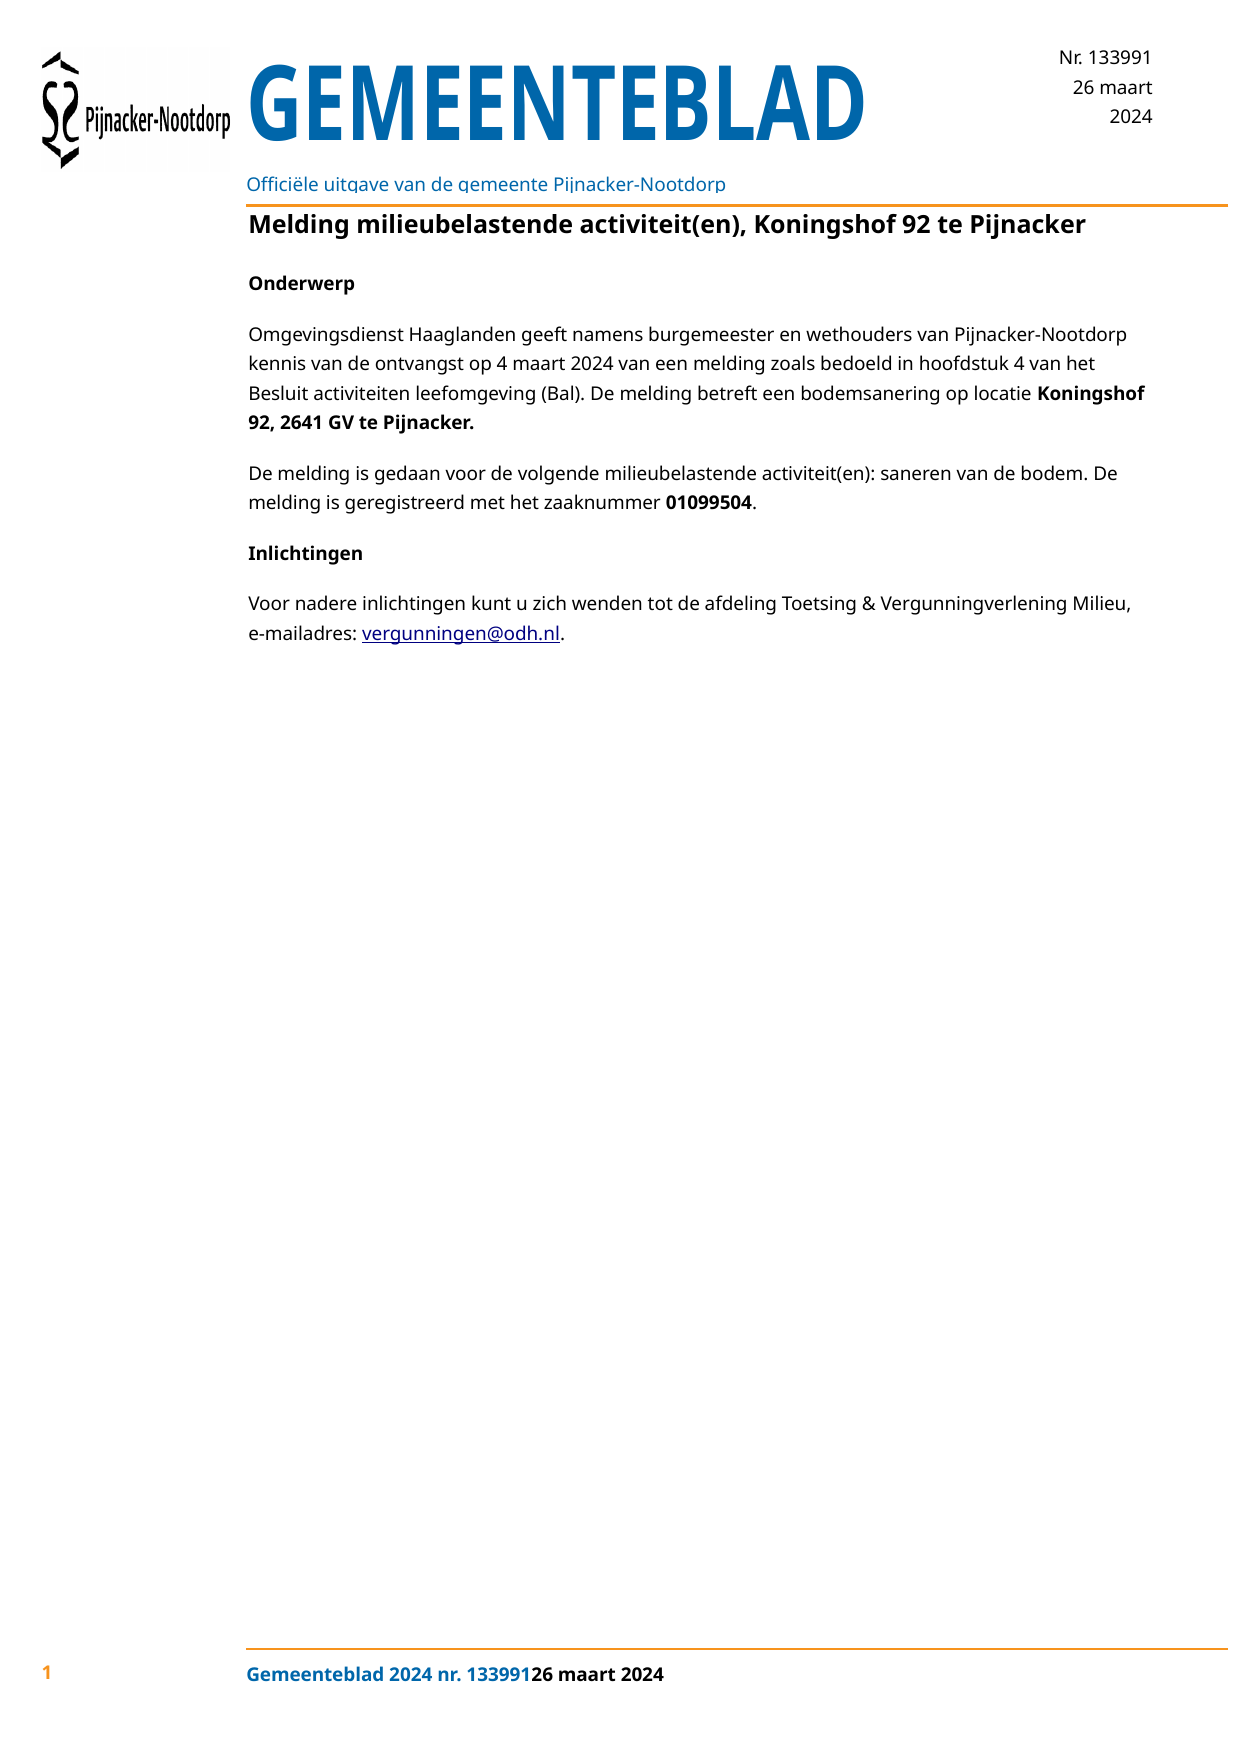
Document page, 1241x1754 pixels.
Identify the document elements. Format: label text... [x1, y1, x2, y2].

text Voor nadere inlichtingen kunt u zich wenden tot de afdeling Toetsing & Vergunningverlening Milieu, e-mailadres: vergunningen@odh.nl. [248, 590, 1152, 646]
text Melding milieubelastende activiteit(en), Koningshof 92 te Pijnacker [248, 207, 1152, 241]
text Inlichtingen [248, 540, 1152, 566]
picture [41, 47, 231, 172]
text De melding is gedaan voor de volgende milieubelastende activiteit(en): saneren van de bodem. De melding is geregistreerd met het zaaknummer 01099504. [248, 460, 1152, 515]
text Omgevingsdienst Haaglanden geeft namens burgemeester en wethouders van Pijnacker-Nootdorp kennis van de ontvangst op 4 maart 2024 van een melding zoals bedoeld in hoofdstuk 4 van het Besluit activiteiten leefomgeving (Bal). De melding betreft een bodemsanering op locatie Koningshof 92, 2641 GV te Pijnacker. [248, 321, 1152, 435]
text Onderwerp [248, 270, 1152, 296]
